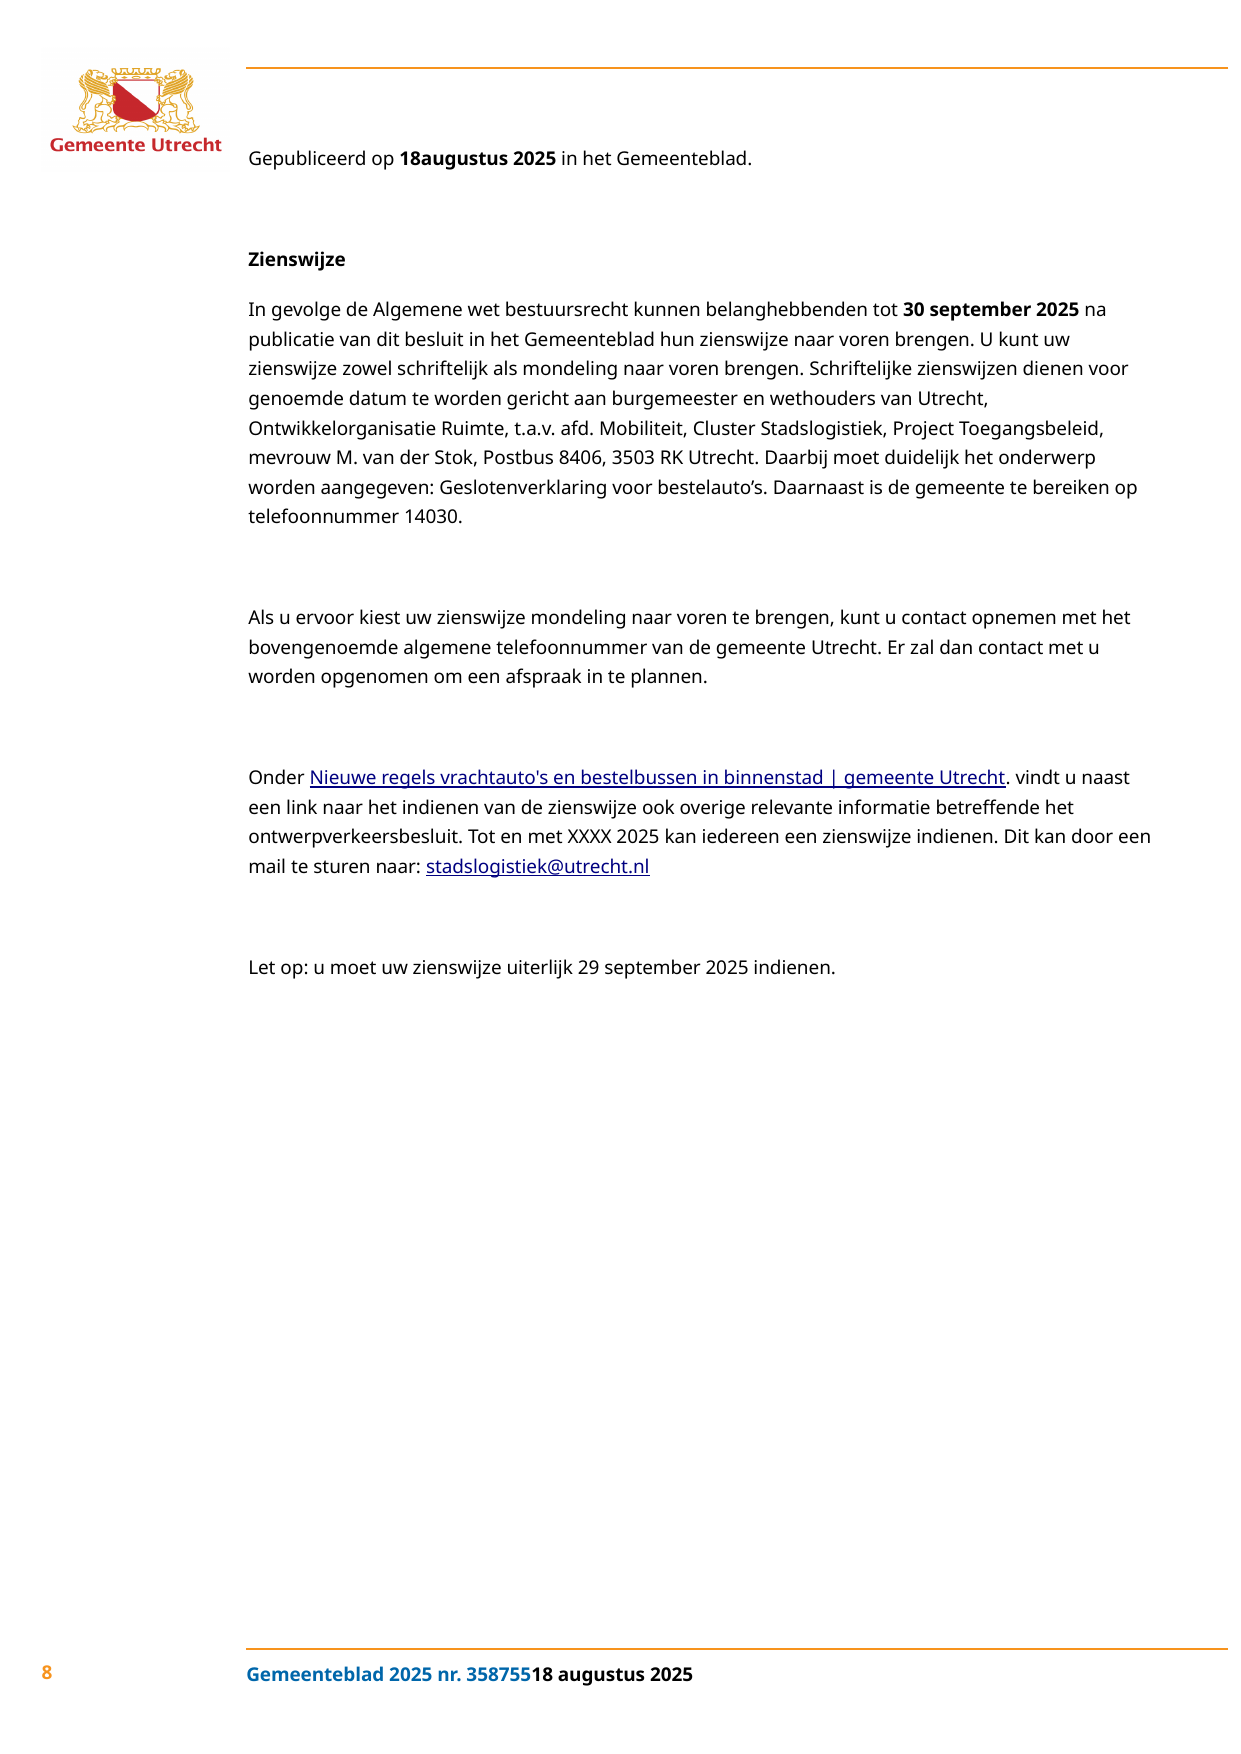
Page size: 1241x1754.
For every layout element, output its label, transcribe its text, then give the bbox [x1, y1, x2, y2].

text Onder Nieuwe regels vrachtauto's en bestelbussen in binnenstad | gemeente Utrecht. vindt u naast een link naar het indienen van de zienswijze ook overige relevante informatie betreffende het ontwerpverkeersbesluit. Tot en met XXXX 2025 kan iedereen een zienswijze indienen. Dit kan door een mail te sturen naar: stadslogistiek@utrecht.nl [248, 764, 1152, 879]
picture [41, 47, 231, 172]
text Let op: u moet uw zienswijze uiterlijk 29 september 2025 indienen. [248, 954, 1152, 980]
text Zienswijze [248, 246, 1152, 272]
text Als u ervoor kiest uw zienswijze mondeling naar voren te brengen, kunt u contact opnemen met het bovengenoemde algemene telefoonnummer van de gemeente Utrecht. Er zal dan contact met u worden opgenomen om een afspraak in te plannen. [248, 604, 1152, 689]
text Gepubliceerd op 18augustus 2025 in het Gemeenteblad. [248, 145, 1152, 171]
text In gevolge de Algemene wet bestuursrecht kunnen belanghebbenden tot 30 september 2025 na publicatie van dit besluit in het Gemeenteblad hun zienswijze naar voren brengen. U kunt uw zienswijze zowel schriftelijk als mondeling naar voren brengen. Schriftelijke zienswijzen dienen voor genoemde datum te worden gericht aan burgemeester en wethouders van Utrecht, Ontwikkelorganisatie Ruimte, t.a.v. afd. Mobiliteit, Cluster Stadslogistiek, Project Toegangsbeleid, mevrouw M. van der Stok, Postbus 8406, 3503 RK Utrecht. Daarbij moet duidelijk het onderwerp worden aangegeven: Geslotenverklaring voor bestelauto’s. Daarnaast is de gemeente te bereiken op telefoonnummer 14030. [248, 296, 1152, 529]
